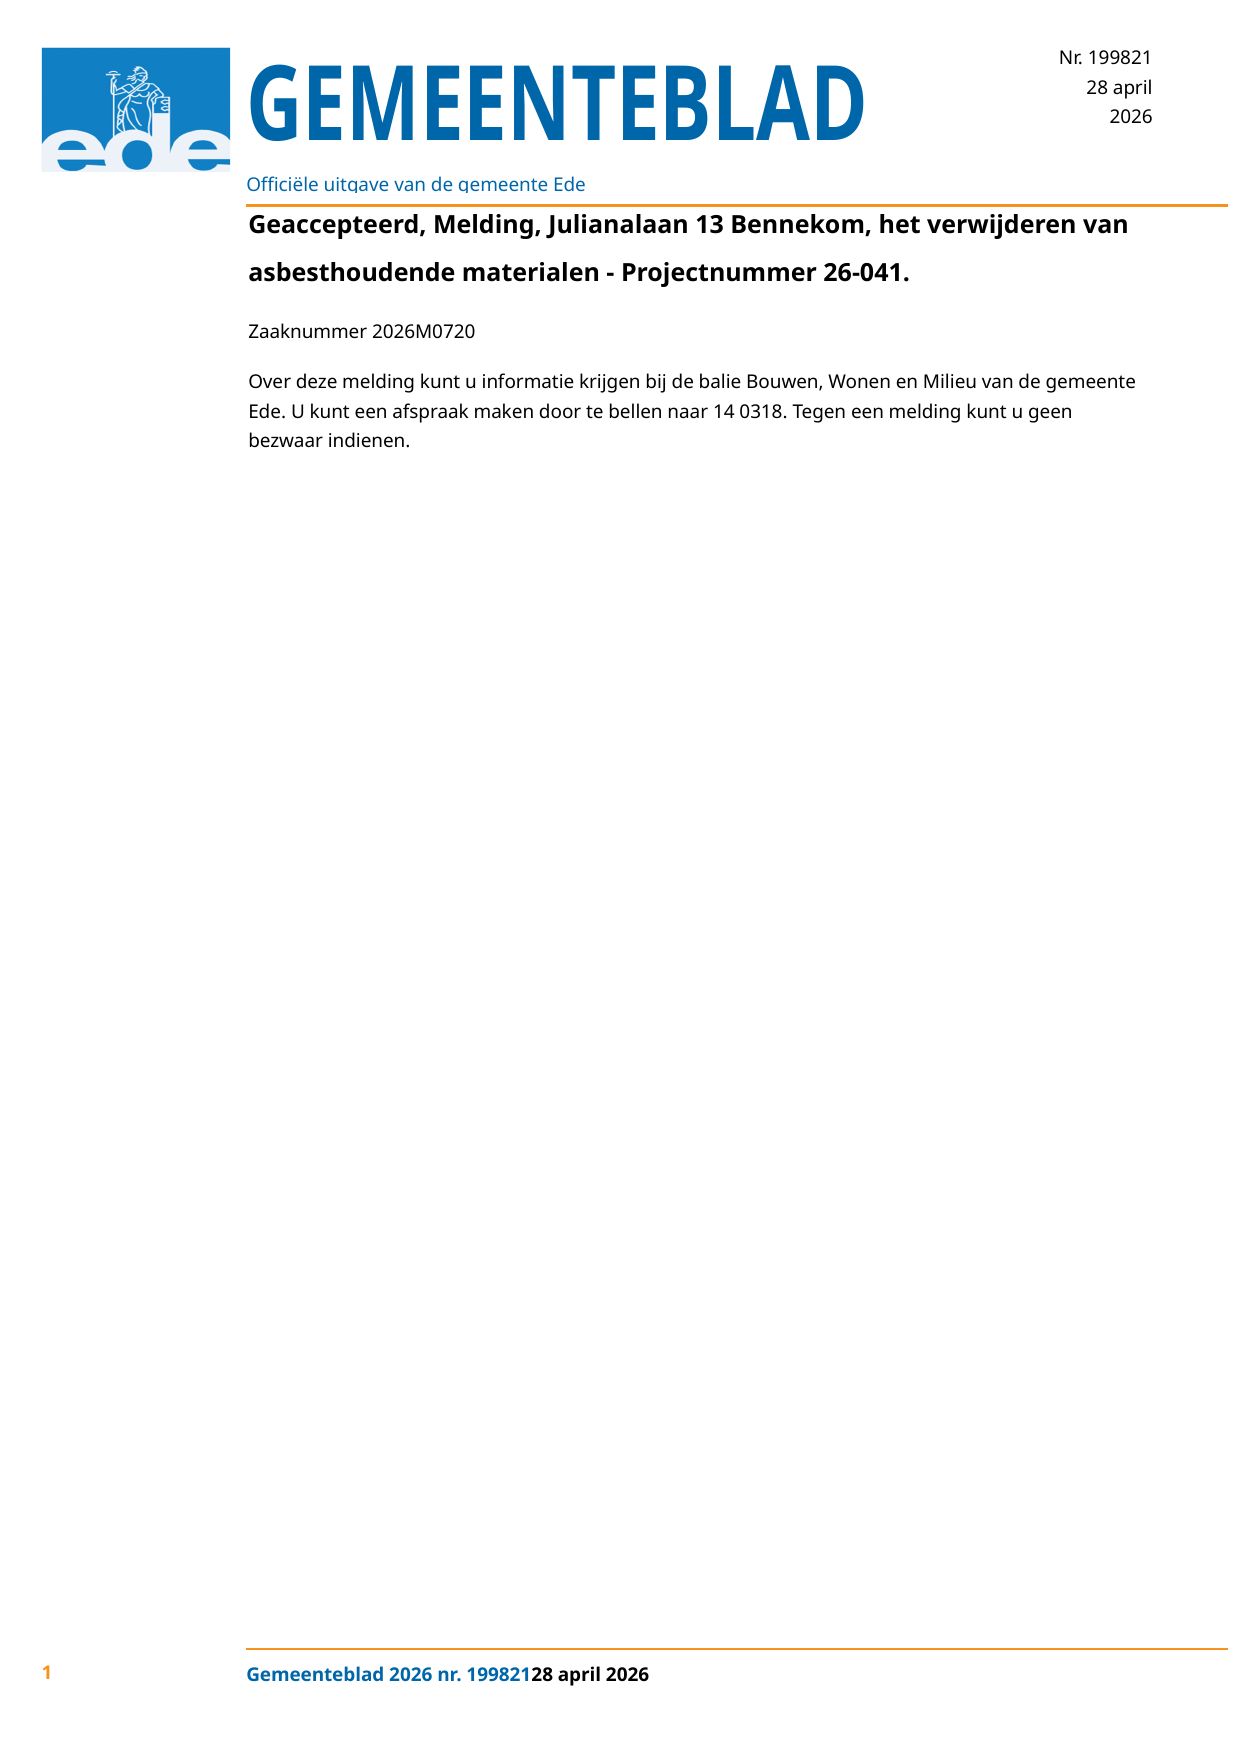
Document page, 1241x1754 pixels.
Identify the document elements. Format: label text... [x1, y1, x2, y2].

text Zaaknummer 2026M0720 [248, 318, 1152, 344]
text Over deze melding kunt u informatie krijgen bij de balie Bouwen, Wonen en Milieu van de gemeente Ede. U kunt een afspraak maken door te bellen naar 14 0318. Tegen een melding kunt u geen bezwaar indienen. [248, 368, 1152, 453]
text Geaccepteerd, Melding, Julianalaan 13 Bennekom, het verwijderen van asbesthoudende materialen - Projectnummer 26-041. [248, 207, 1152, 288]
picture [41, 47, 231, 172]
